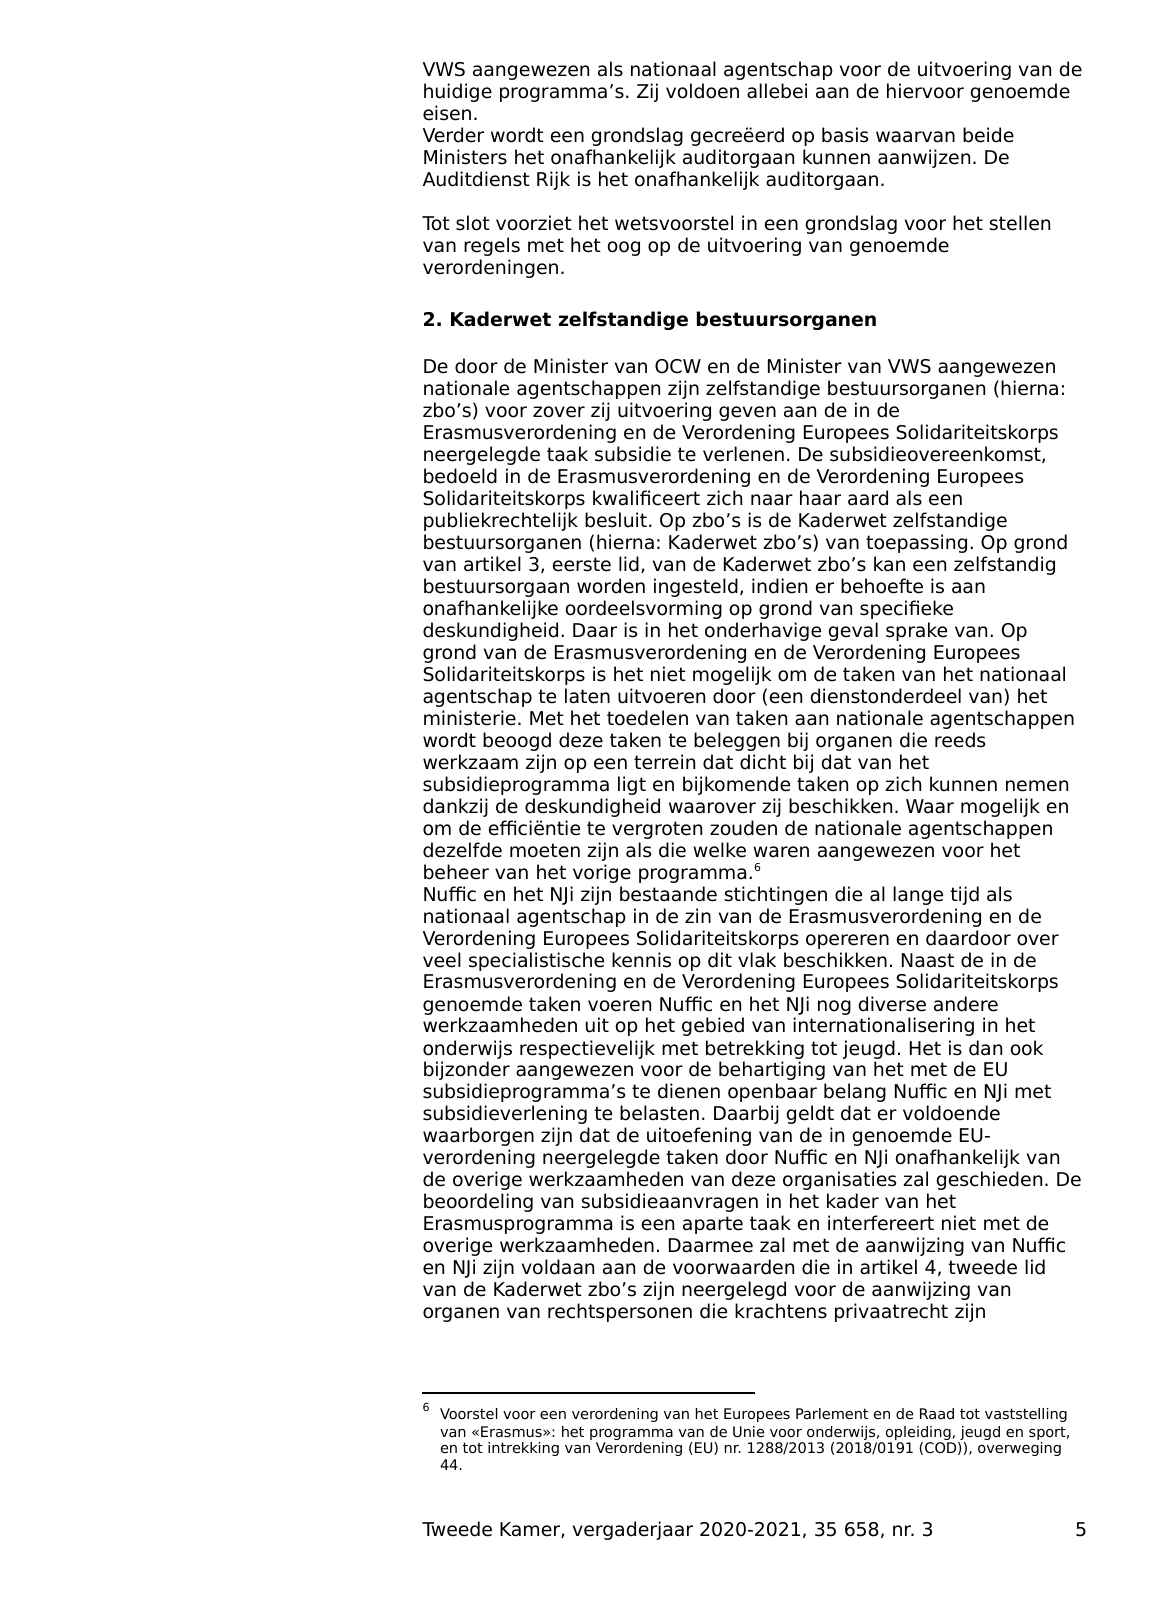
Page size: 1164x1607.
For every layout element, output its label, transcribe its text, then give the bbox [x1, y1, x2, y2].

text Tot slot voorziet het wetsvoorstel in een grondslag voor het stellen van regels met het oog op de uitvoering van genoemde verordeningen. [422, 213, 1087, 279]
text De door de Minister van OCW en de Minister van VWS aangewezen nationale agentschappen zijn zelfstandige bestuursorganen (hierna: zbo’s) voor zover zij uitvoering geven aan de in de Erasmusverordening en de Verordening Europees Solidariteitskorps neergelegde taak subsidie te verlenen. De subsidieovereenkomst, bedoeld in de Erasmusverordening en de Verordening Europees Solidariteitskorps kwalificeert zich naar haar aard als een publiekrechtelijk besluit. Op zbo’s is de Kaderwet zelfstandige bestuursorganen (hierna: Kaderwet zbo’s) van toepassing. Op grond van artikel 3, eerste lid, van de Kaderwet zbo’s kan een zelfstandig bestuursorgaan worden ingesteld, indien er behoefte is aan onafhankelijke oordeelsvorming op grond van specifieke deskundigheid. Daar is in het onderhavige geval sprake van. Op grond van de Erasmusverordening en de Verordening Europees Solidariteitskorps is het niet mogelijk om de taken van het nationaal agentschap te laten uitvoeren door (een dienstonderdeel van) het ministerie. Met het toedelen van taken aan nationale agentschappen wordt beoogd deze taken te beleggen bij organen die reeds werkzaam zijn op een terrein dat dicht bij dat van het subsidieprogramma ligt en bijkomende taken op zich kunnen nemen dankzij de deskundigheid waarover zij beschikken. Waar mogelijk en om de efficiëntie te vergroten zouden de nationale agentschappen dezelfde moeten zijn als die welke waren aangewezen voor het beheer van het vorige programma. [422, 356, 1087, 883]
text Voorstel voor een verordening van het Europees Parlement en de Raad tot vaststelling van «Erasmus»: het programma van de Unie voor onderwijs, opleiding, jeugd en sport, en tot intrekking van Verordening (EU) nr. 1288/2013 (2018/0191 (COD)), overweging 44. [422, 1402, 1087, 1474]
subtitle 2. Kaderwet zelfstandige bestuursorganen [422, 309, 1087, 331]
text VWS aangewezen als nationaal agentschap voor de uitvoering van de huidige programma’s. Zij voldoen allebei aan de hiervoor genoemde eisen. [422, 59, 1087, 125]
text Verder wordt een grondslag gecreëerd op basis waarvan beide Ministers het onafhankelijk auditorgaan kunnen aanwijzen. De Auditdienst Rijk is het onafhankelijk auditorgaan. [422, 125, 1087, 191]
text Nuffic en het NJi zijn bestaande stichtingen die al lange tijd als nationaal agentschap in de zin van de Erasmusverordening en de Verordening Europees Solidariteitskorps opereren en daardoor over veel specialistische kennis op dit vlak beschikken. Naast de in de Erasmusverordening en de Verordening Europees Solidariteitskorps genoemde taken voeren Nuffic en het NJi nog diverse andere werkzaamheden uit op het gebied van internationalisering in het onderwijs respectievelijk met betrekking tot jeugd. Het is dan ook bijzonder aangewezen voor de behartiging van het met de EU subsidieprogramma’s te dienen openbaar belang Nuffic en NJi met subsidieverlening te belasten. Daarbij geldt dat er voldoende waarborgen zijn dat de uitoefening van de in genoemde EU-verordening neergelegde taken door Nuffic en NJi onafhankelijk van de overige werkzaamheden van deze organisaties zal geschieden. De beoordeling van subsidieaanvragen in het kader van het Erasmusprogramma is een aparte taak en interfereert niet met de overige werkzaamheden. Daarmee zal met de aanwijzing van Nuffic en NJi zijn voldaan aan de voorwaarden die in artikel 4, tweede lid van de Kaderwet zbo’s zijn neergelegd voor de aanwijzing van organen van rechtspersonen die krachtens privaatrecht zijn [422, 883, 1087, 1323]
